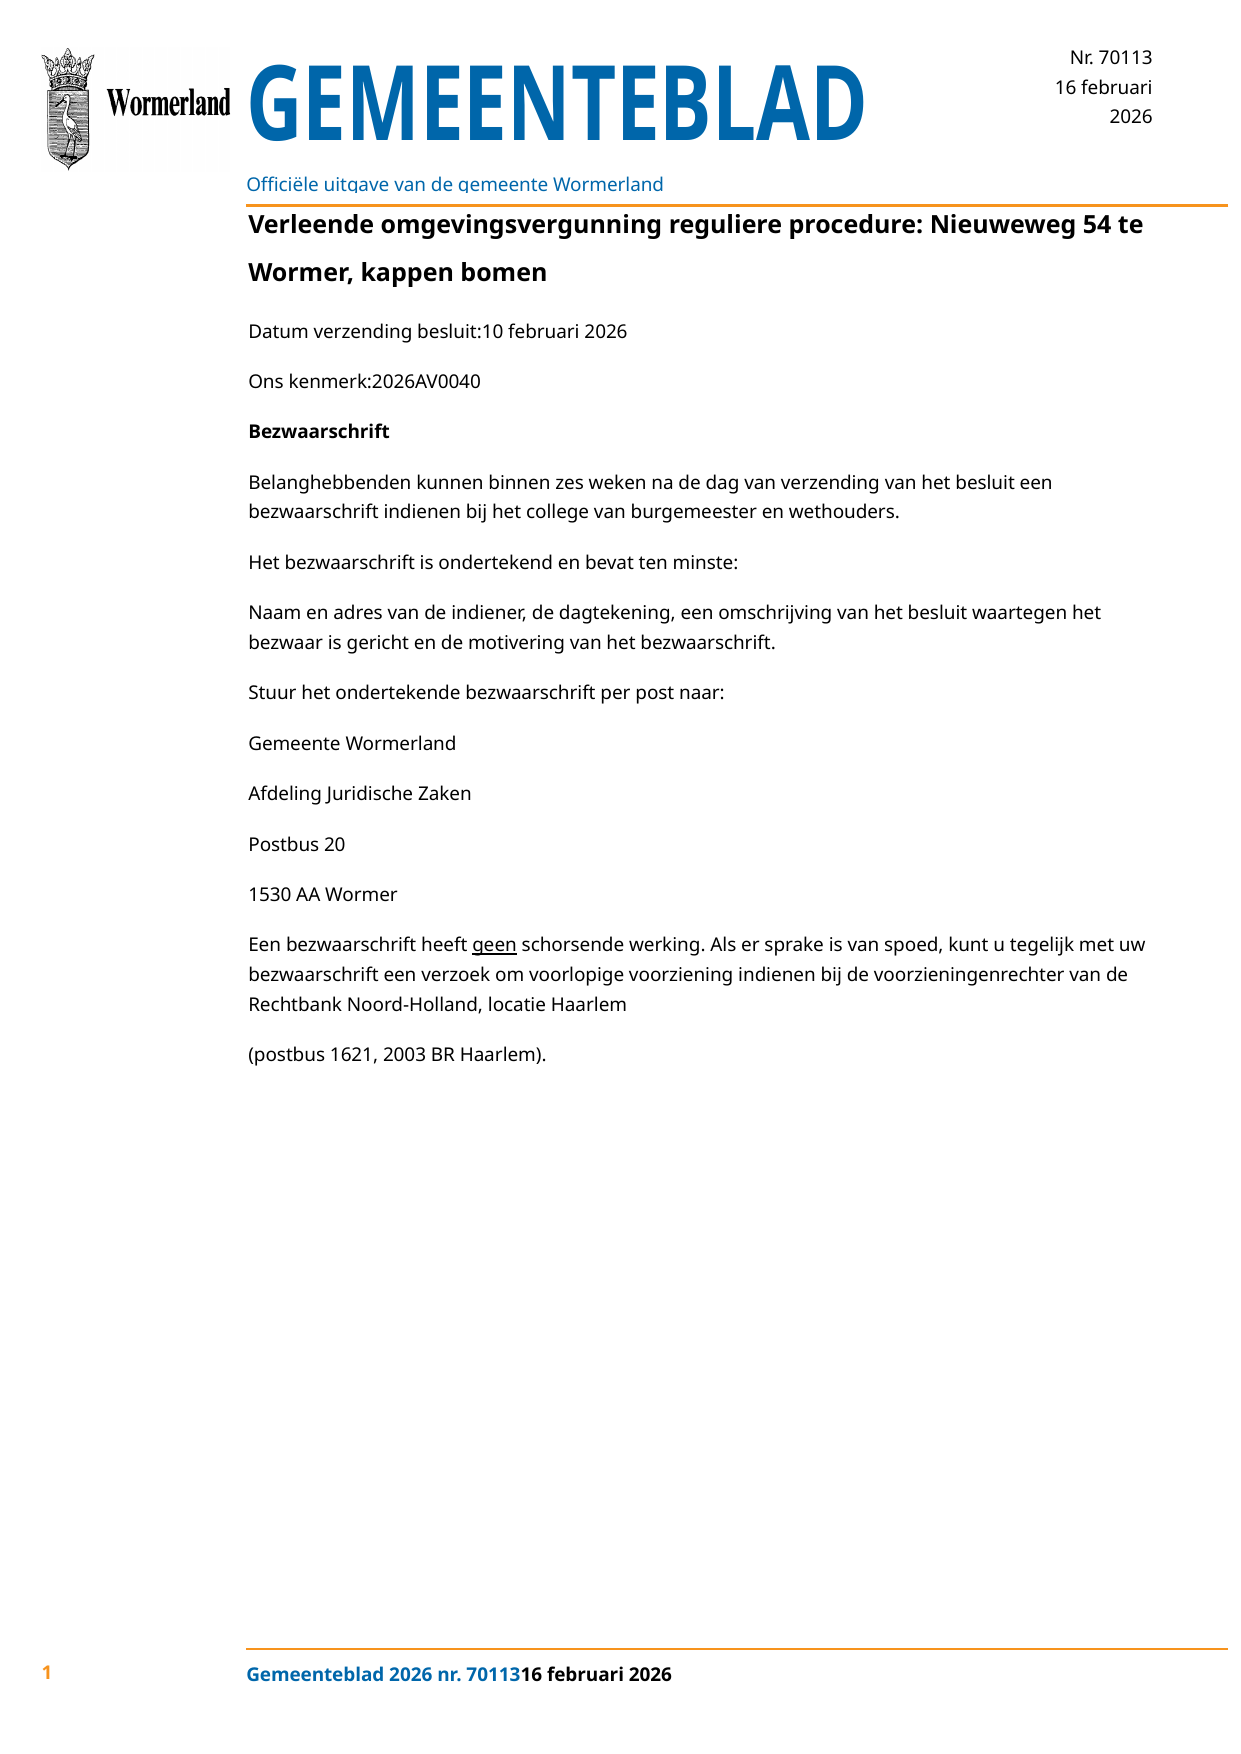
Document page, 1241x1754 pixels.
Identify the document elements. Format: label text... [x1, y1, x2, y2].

text Een bezwaarschrift heeft geen schorsende werking. Als er sprake is van spoed, kunt u tegelijk met uw bezwaarschrift een verzoek om voorlopige voorziening indienen bij de voorzieningenrechter van de Rechtbank Noord-Holland, locatie Haarlem [248, 932, 1152, 1017]
text Verleende omgevingsvergunning reguliere procedure: Nieuweweg 54 te Wormer, kappen bomen [248, 207, 1152, 288]
text Naam en adres van de indiener, de dagtekening, een omschrijving van het besluit waartegen het bezwaar is gericht en de motivering van het bezwaarschrift. [248, 599, 1152, 655]
text Bezwaarschrift [248, 419, 1152, 444]
text Postbus 20 [248, 831, 1152, 857]
text Het bezwaarschrift is ondertekend en bevat ten minste: [248, 549, 1152, 575]
text Afdeling Juridische Zaken [248, 780, 1152, 806]
text Gemeente Wormerland [248, 730, 1152, 756]
text Belanghebbenden kunnen binnen zes weken na de dag van verzending van het besluit een bezwaarschrift indienen bij het college van burgemeester en wethouders. [248, 469, 1152, 524]
text Ons kenmerk:2026AV0040 [248, 368, 1152, 394]
text (postbus 1621, 2003 BR Haarlem). [248, 1041, 1152, 1067]
text Datum verzending besluit:10 februari 2026 [248, 318, 1152, 344]
text Stuur het ondertekende bezwaarschrift per post naar: [248, 679, 1152, 705]
text 1530 AA Wormer [248, 881, 1152, 907]
picture [41, 47, 231, 172]
